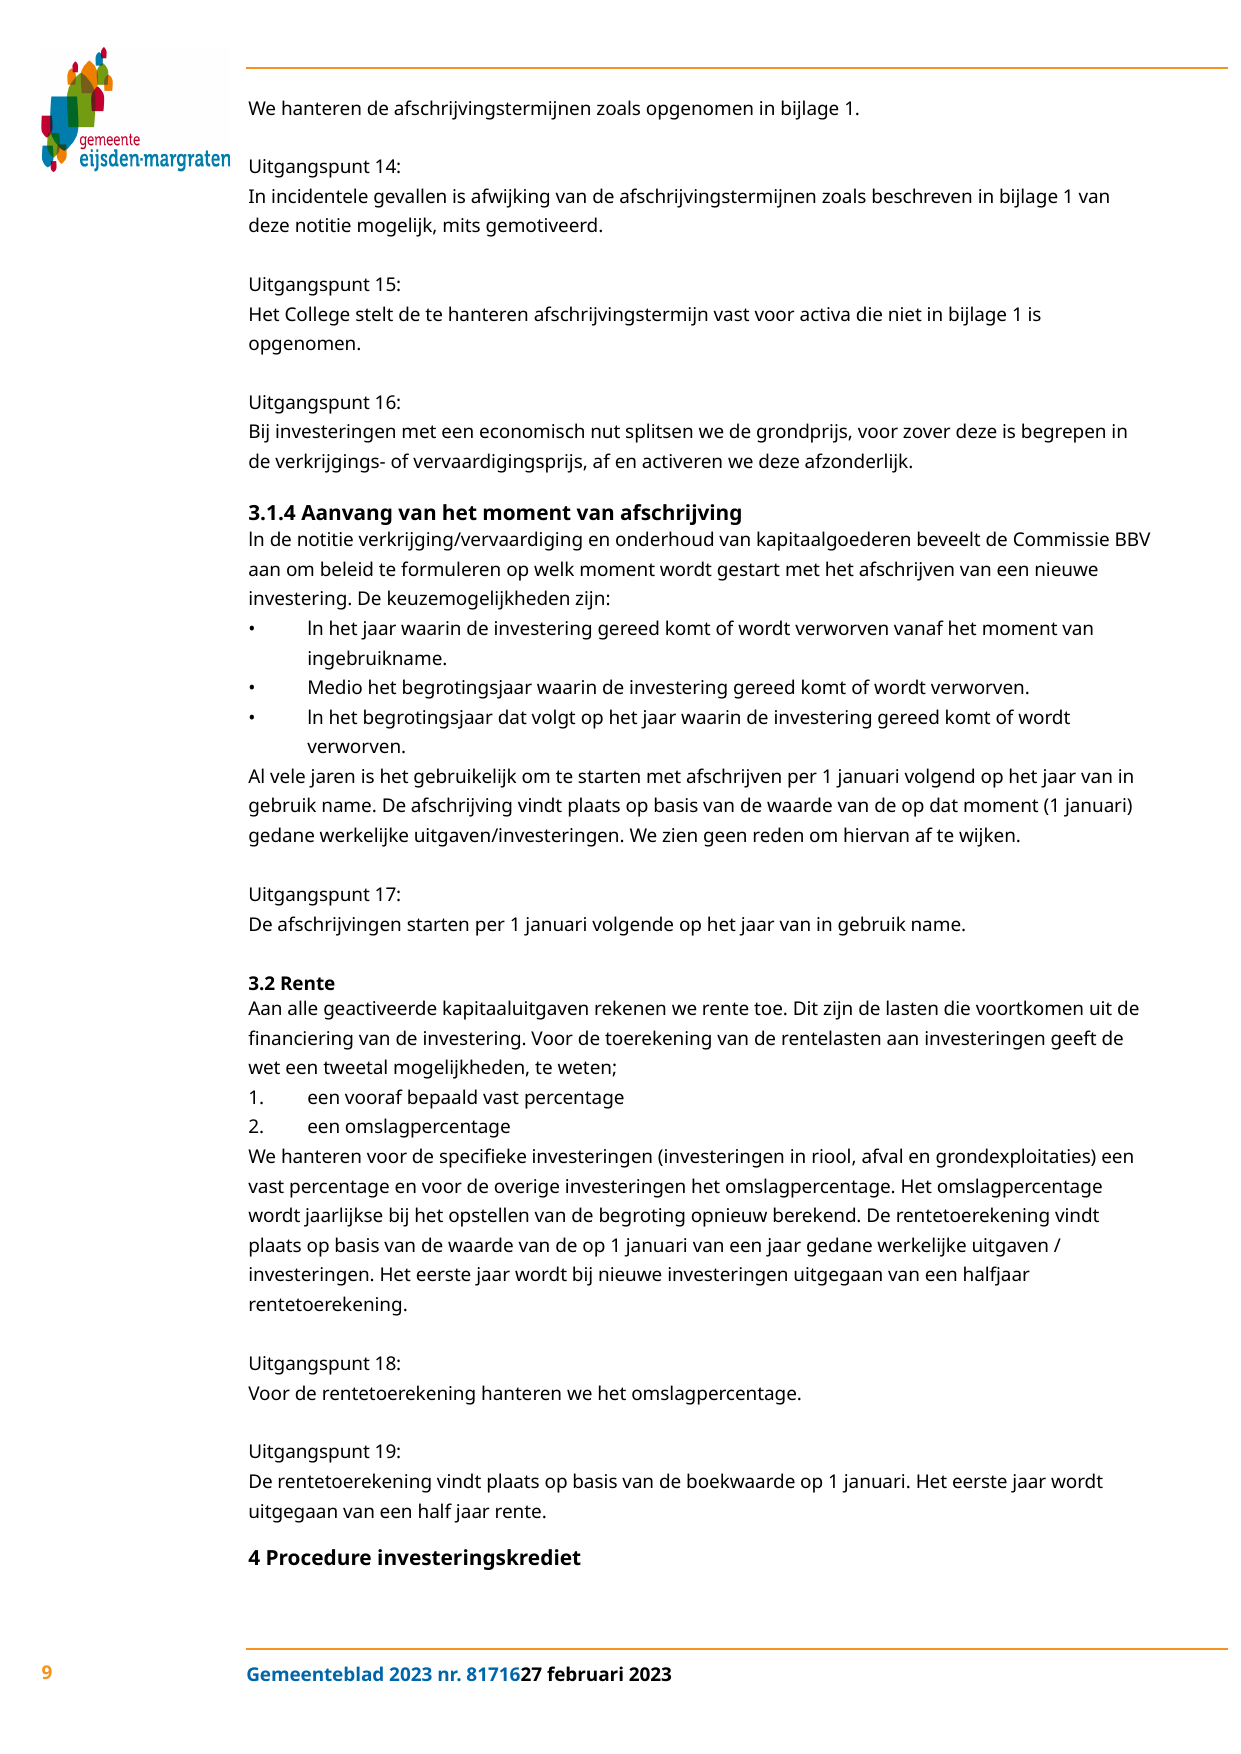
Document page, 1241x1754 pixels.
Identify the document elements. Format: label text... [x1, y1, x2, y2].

text ln de notitie verkrijging/vervaardiging en onderhoud van kapitaalgoederen beveelt de Commissie BBV aan om beleid te formuleren op welk moment wordt gestart met het afschrijven van een nieuwe investering. De keuzemogelijkheden zijn: [248, 526, 1152, 611]
text Al vele jaren is het gebruikelijk om te starten met afschrijven per 1 januari volgend op het jaar van in gebruik name. De afschrijving vindt plaats op basis van de waarde van de op dat moment (1 januari) gedane werkelijke uitgaven/investeringen. We zien geen reden om hiervan af te wijken. [248, 763, 1152, 848]
table_header We hanteren de afschrijvingstermijnen zoals opgenomen in bijlage 1. [248, 95, 1152, 121]
list ln het jaar waarin de investering gereed komt of wordt verworven vanaf het moment van ingebruikname. [248, 615, 1152, 671]
text 3.1.4 Aanvang van het moment van afschrijving [248, 498, 1152, 526]
text 4 Procedure investeringskrediet [248, 1543, 1152, 1571]
table_header Uitgangspunt 15: Het College stelt de te hanteren afschrijvingstermijn vast voor activa die niet in bijlage 1 is opgenomen. [248, 271, 1152, 356]
table_header Uitgangspunt 16: Bij investeringen met een economisch nut splitsen we de grondprijs, voor zover deze is begrepen in de verkrijgings- of vervaardigingsprijs, af en activeren we deze afzonderlijk. [248, 389, 1152, 474]
text Aan alle geactiveerde kapitaaluitgaven rekenen we rente toe. Dit zijn de lasten die voortkomen uit de financiering van de investering. Voor de toerekening van de rentelasten aan investeringen geeft de wet een tweetal mogelijkheden, te weten; [248, 995, 1152, 1080]
text 3.2 Rente [248, 970, 1152, 995]
table_header Uitgangspunt 19: De rentetoerekening vindt plaats op basis van de boekwaarde op 1 januari. Het eerste jaar wordt uitgegaan van een half jaar rente. [248, 1439, 1152, 1524]
table_header Uitgangspunt 17: De afschrijvingen starten per 1 januari volgende op het jaar van in gebruik name. [248, 882, 1152, 937]
table_header Uitgangspunt 18: Voor de rentetoerekening hanteren we het omslagpercentage. [248, 1351, 1152, 1406]
picture [41, 47, 231, 172]
text We hanteren voor de specifieke investeringen (investeringen in riool, afval en grondexploitaties) een vast percentage en voor de overige investeringen het omslagpercentage. Het omslagpercentage wordt jaarlijkse bij het opstellen van de begroting opnieuw berekend. De rentetoerekening vindt plaats op basis van de waarde van de op 1 januari van een jaar gedane werkelijke uitgaven / investeringen. Het eerste jaar wordt bij nieuwe investeringen uitgegaan van een halfjaar rentetoerekening. [248, 1143, 1152, 1317]
table_header Uitgangspunt 14: In incidentele gevallen is afwijking van de afschrijvingstermijnen zoals beschreven in bijlage 1 van deze notitie mogelijk, mits gemotiveerd. [248, 154, 1152, 238]
list een omslagpercentage [248, 1114, 1152, 1139]
list een vooraf bepaald vast percentage [248, 1084, 1152, 1110]
list ln het begrotingsjaar dat volgt op het jaar waarin de investering gereed komt of wordt verworven. [248, 704, 1152, 759]
list Medio het begrotingsjaar waarin de investering gereed komt of wordt verworven. [248, 674, 1152, 700]
